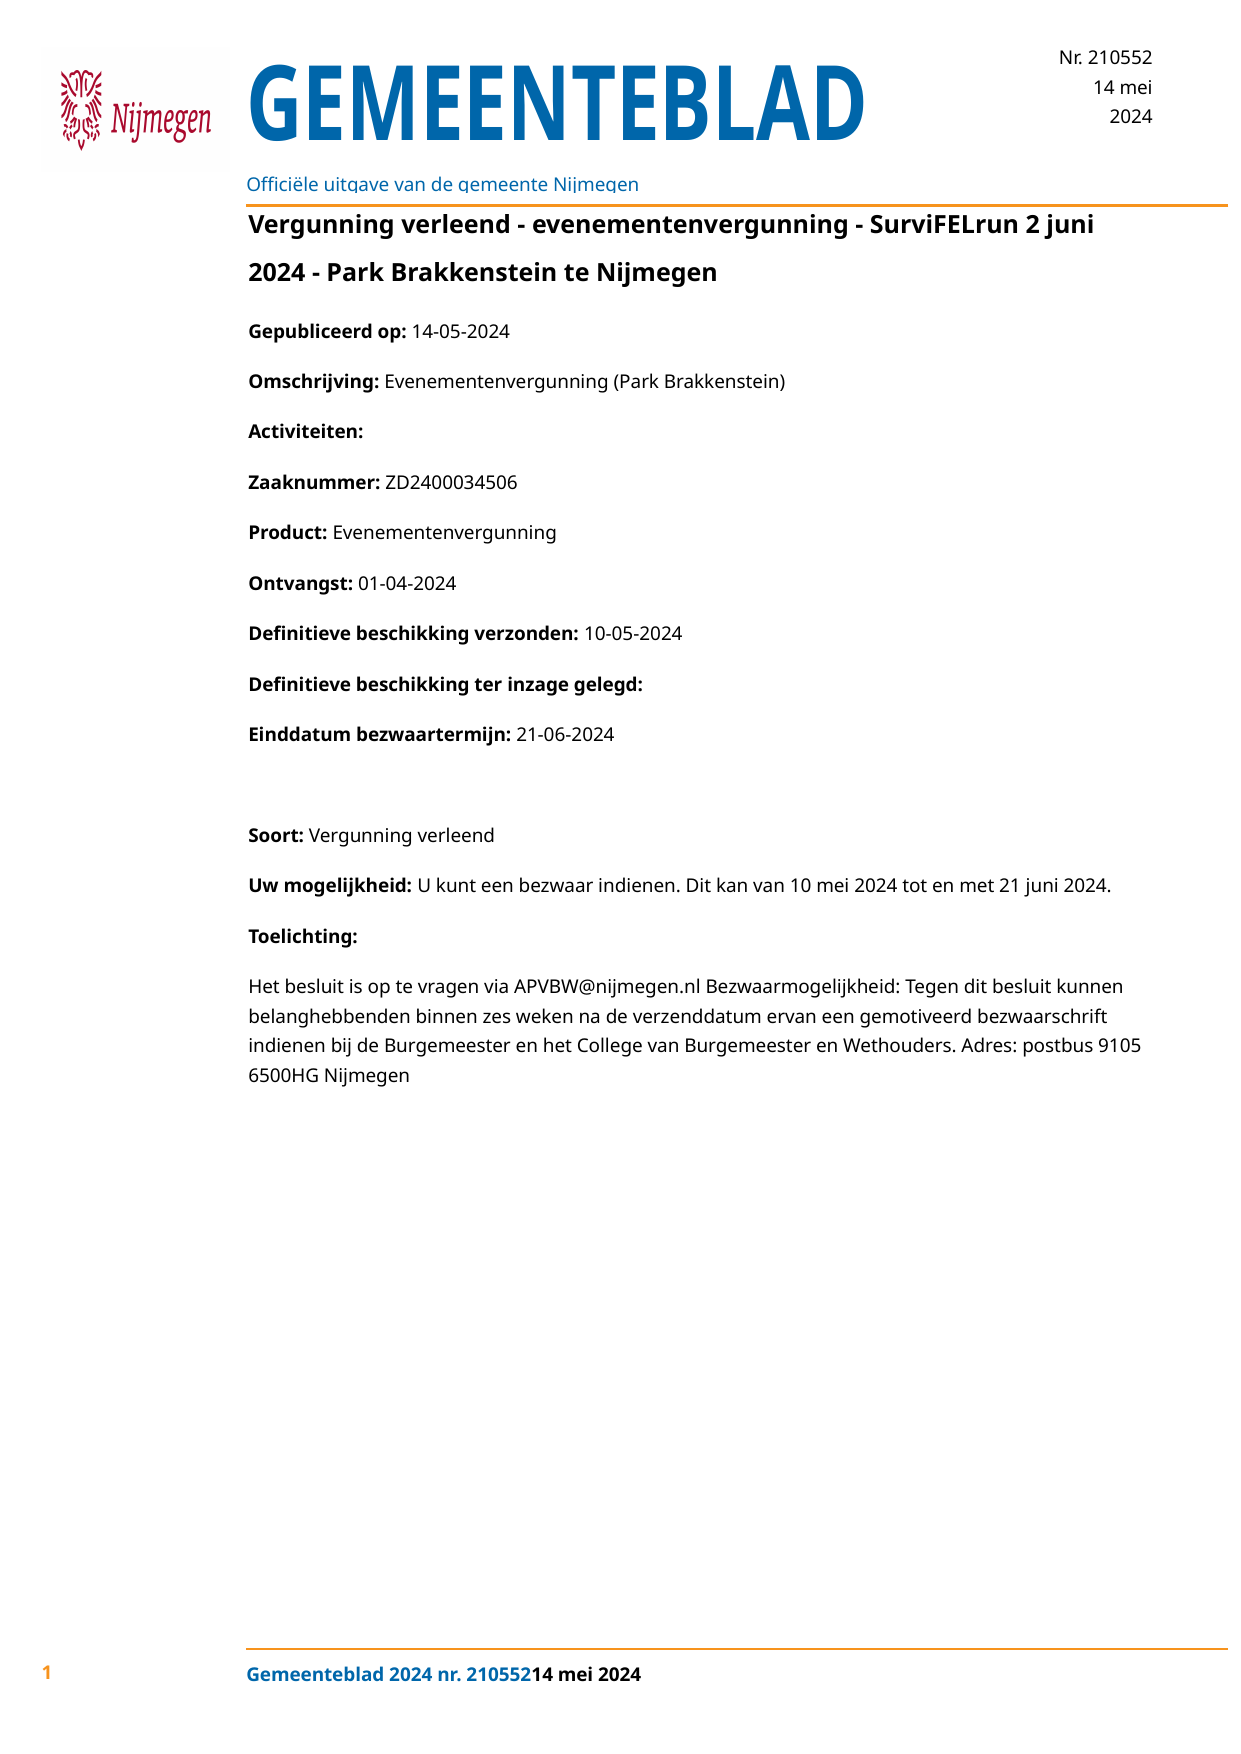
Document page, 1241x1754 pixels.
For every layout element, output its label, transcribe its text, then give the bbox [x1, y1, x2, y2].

text Soort: Vergunning verleend [248, 822, 1152, 848]
text Activiteiten: [248, 419, 1152, 444]
text Definitieve beschikking ter inzage gelegd: [248, 671, 1152, 697]
text Het besluit is op te vragen via APVBW@nijmegen.nl Bezwaarmogelijkheid: Tegen dit besluit kunnen belanghebbenden binnen zes weken na de verzenddatum ervan een gemotiveerd bezwaarschrift indienen bij de Burgemeester en het College van Burgemeester en Wethouders. Adres: postbus 9105 6500HG Nijmegen [248, 973, 1152, 1088]
text Einddatum bezwaartermijn: 21-06-2024 [248, 721, 1152, 747]
text Gepubliceerd op: 14-05-2024 [248, 318, 1152, 344]
text Ontvangst: 01-04-2024 [248, 570, 1152, 596]
text Product: Evenementenvergunning [248, 519, 1152, 545]
text Omschrijving: Evenementenvergunning (Park Brakkenstein) [248, 368, 1152, 394]
text Vergunning verleend - evenementenvergunning - SurviFELrun 2 juni 2024 - Park Brakkenstein te Nijmegen [248, 207, 1152, 288]
text Zaaknummer: ZD2400034506 [248, 469, 1152, 495]
text Toelichting: [248, 923, 1152, 949]
text Definitieve beschikking verzonden: 10-05-2024 [248, 620, 1152, 646]
text Uw mogelijkheid: U kunt een bezwaar indienen. Dit kan van 10 mei 2024 tot en met 21 juni 2024. [248, 872, 1152, 898]
picture [41, 47, 231, 172]
